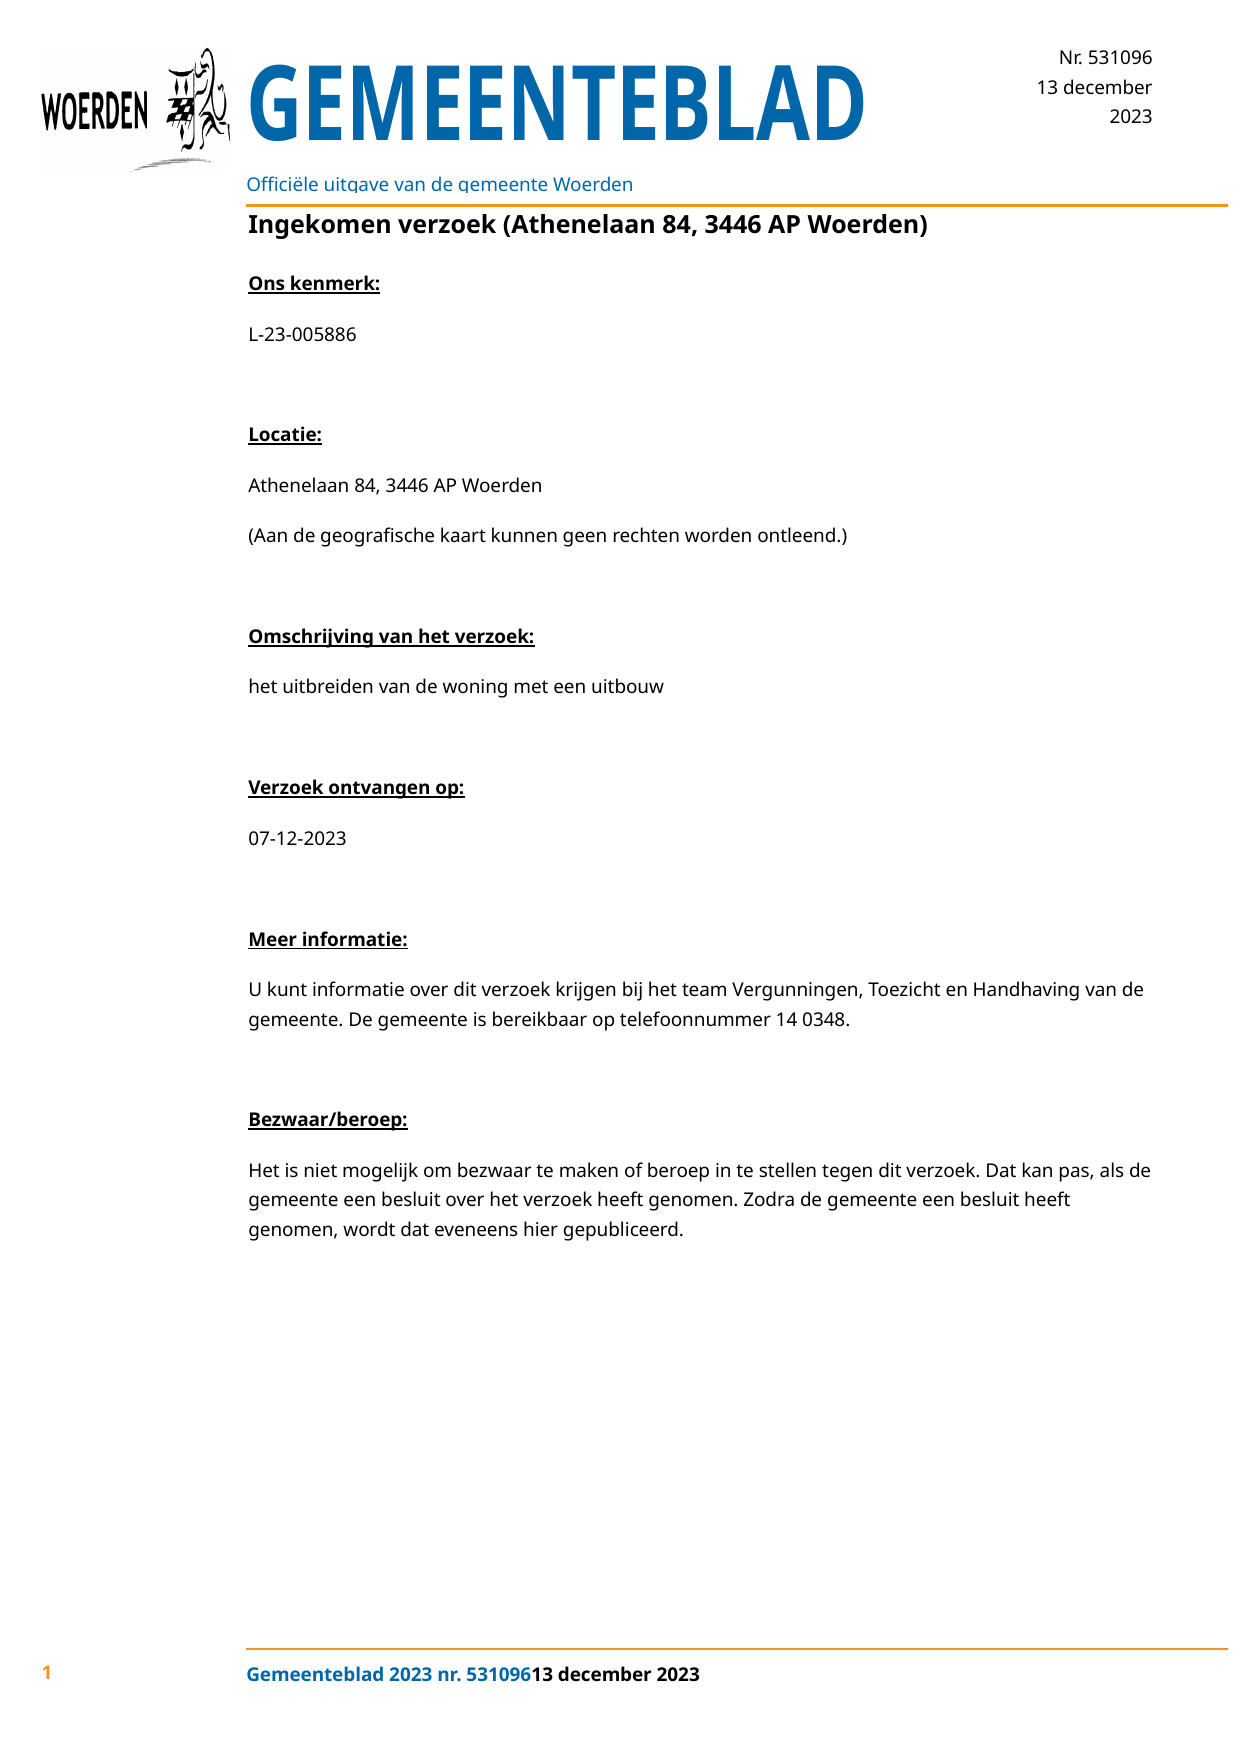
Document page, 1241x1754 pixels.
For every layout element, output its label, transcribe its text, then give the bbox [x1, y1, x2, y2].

text Athenelaan 84, 3446 AP Woerden [248, 472, 1152, 498]
text Meer informatie: [248, 926, 1152, 951]
text U kunt informatie over dit verzoek krijgen bij het team Vergunningen, Toezicht en Handhaving van de gemeente. De gemeente is bereikbaar op telefoonnummer 14 0348. [248, 976, 1152, 1031]
text 07-12-2023 [248, 825, 1152, 851]
text Locatie: [248, 422, 1152, 447]
text Omschrijving van het verzoek: [248, 623, 1152, 649]
text (Aan de geografische kaart kunnen geen rechten worden ontleend.) [248, 522, 1152, 548]
text het uitbreiden van de woning met een uitbouw [248, 674, 1152, 699]
text Ingekomen verzoek (Athenelaan 84, 3446 AP Woerden) [248, 207, 1152, 241]
text Verzoek ontvangen op: [248, 774, 1152, 800]
text L-23-005886 [248, 321, 1152, 346]
text Ons kenmerk: [248, 270, 1152, 296]
text Het is niet mogelijk om bezwaar te maken of beroep in te stellen tegen dit verzoek. Dat kan pas, als de gemeente een besluit over het verzoek heeft genomen. Zodra de gemeente een besluit heeft genomen, wordt dat eveneens hier gepubliceerd. [248, 1157, 1152, 1242]
text Bezwaar/beroep: [248, 1107, 1152, 1132]
picture [41, 47, 231, 172]
